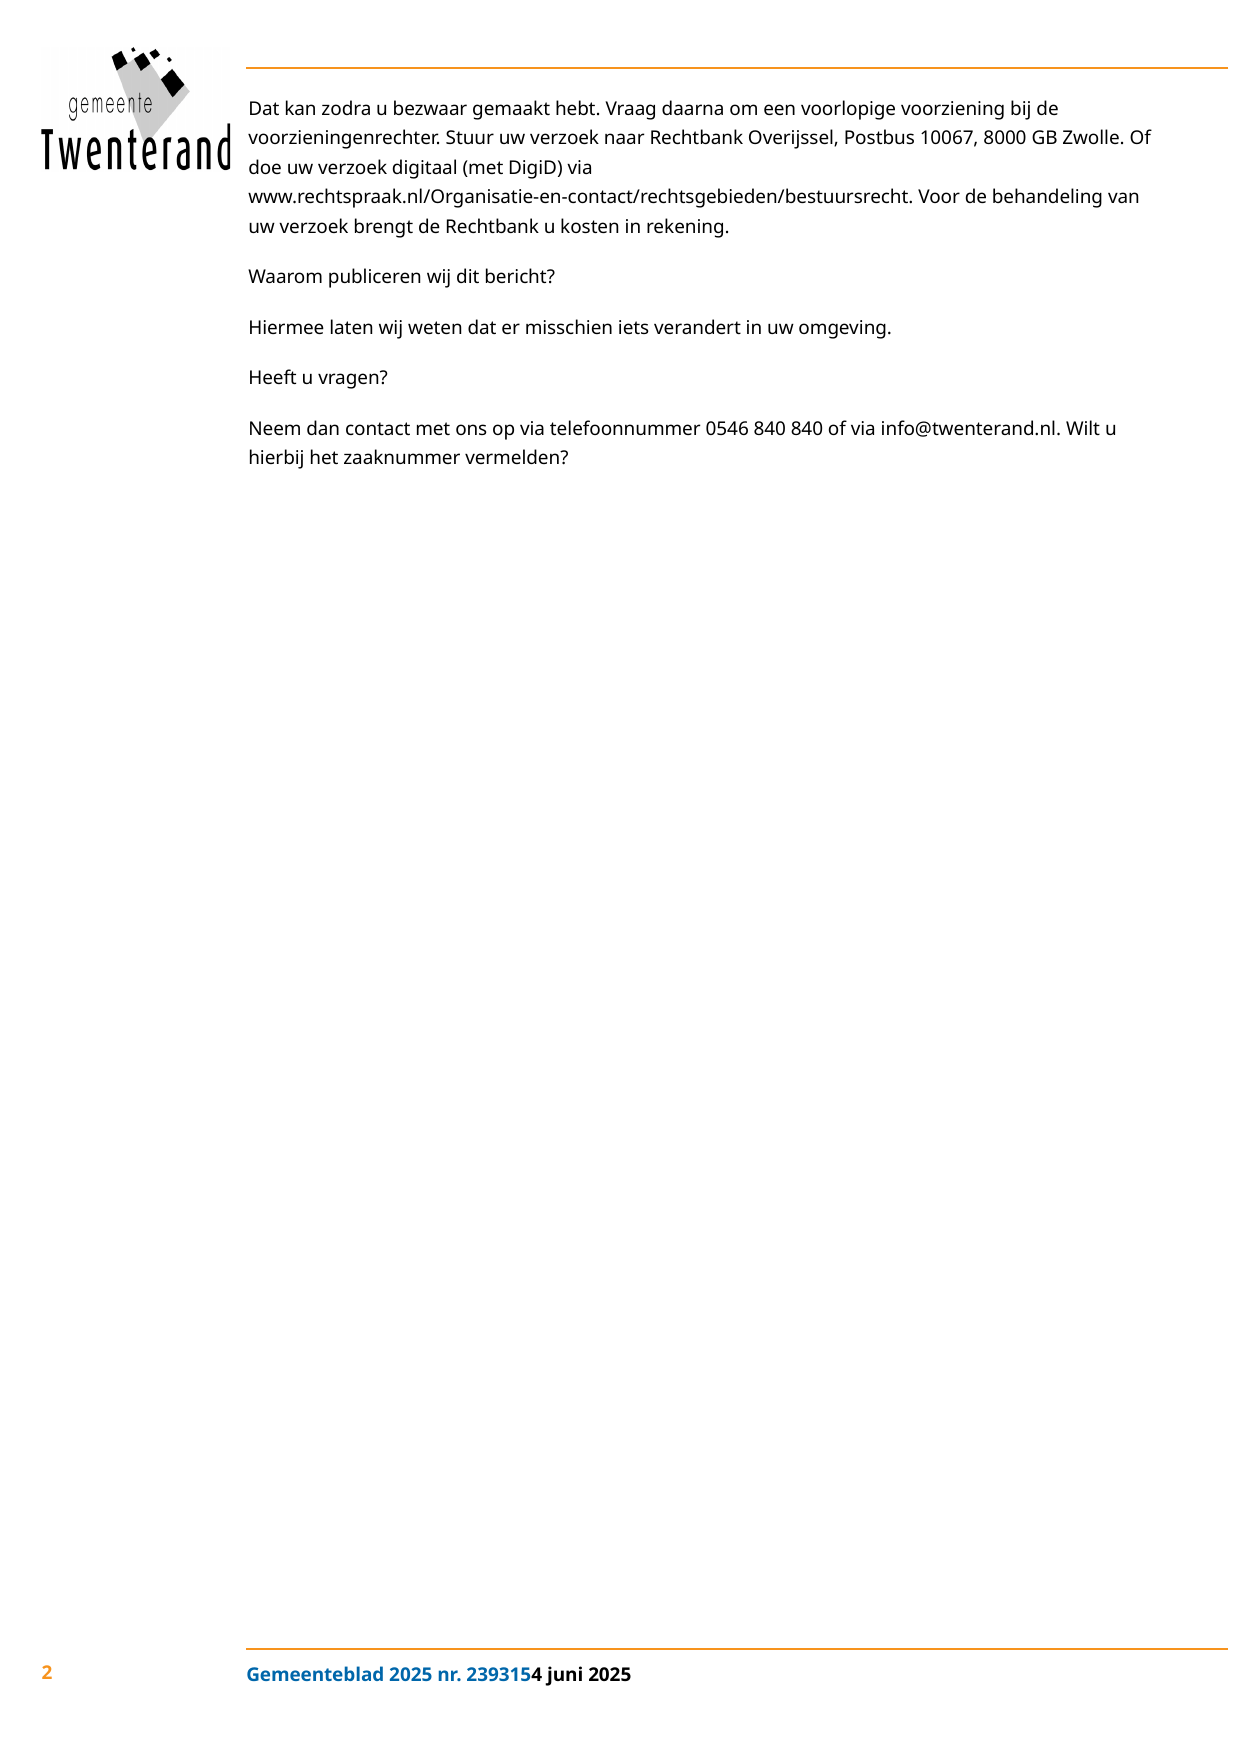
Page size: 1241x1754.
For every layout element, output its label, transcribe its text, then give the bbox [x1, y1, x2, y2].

picture [41, 47, 231, 172]
text Neem dan contact met ons op via telefoonnummer 0546 840 840 of via info@twenterand.nl. Wilt u hierbij het zaaknummer vermelden? [248, 415, 1152, 470]
text Hiermee laten wij weten dat er misschien iets verandert in uw omgeving. [248, 314, 1152, 340]
text Heeft u vragen? [248, 364, 1152, 390]
text Dat kan zodra u bezwaar gemaakt hebt. Vraag daarna om een voorlopige voorziening bij de voorzieningenrechter. Stuur uw verzoek naar Rechtbank Overijssel, Postbus 10067, 8000 GB Zwolle. Of doe uw verzoek digitaal (met DigiD) via www.rechtspraak.nl/Organisatie-en-contact/rechtsgebieden/bestuursrecht. Voor de behandeling van uw verzoek brengt de Rechtbank u kosten in rekening. [248, 95, 1152, 239]
text Waarom publiceren wij dit bericht? [248, 263, 1152, 289]
